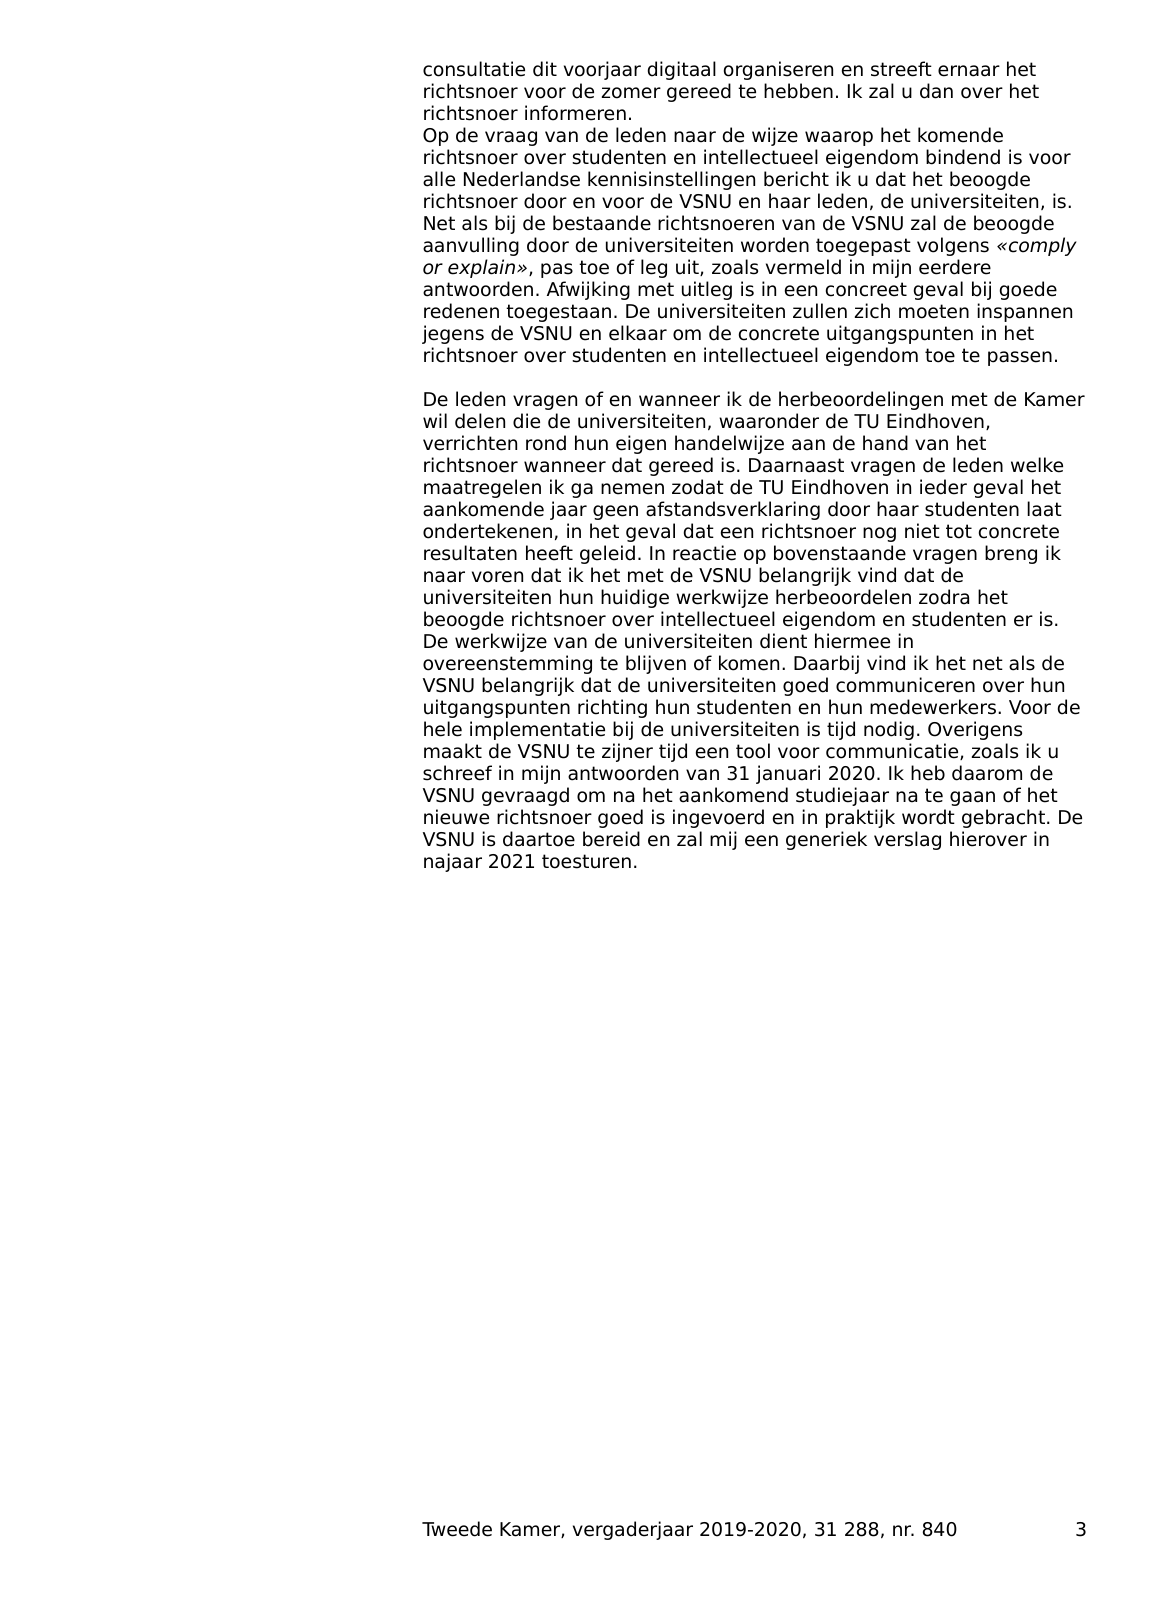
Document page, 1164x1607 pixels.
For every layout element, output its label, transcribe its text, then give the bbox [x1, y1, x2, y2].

text Op de vraag van de leden naar de wijze waarop het komende richtsnoer over studenten en intellectueel eigendom bindend is voor alle Nederlandse kennisinstellingen bericht ik u dat het beoogde richtsnoer door en voor de VSNU en haar leden, de universiteiten, is. Net als bij de bestaande richtsnoeren van de VSNU zal de beoogde aanvulling door de universiteiten worden toegepast volgens «comply or explain», pas toe of leg uit, zoals vermeld in mijn eerdere antwoorden. Afwijking met uitleg is in een concreet geval bij goede redenen toegestaan. De universiteiten zullen zich moeten inspannen jegens de VSNU en elkaar om de concrete uitgangspunten in het richtsnoer over studenten en intellectueel eigendom toe te passen. [422, 125, 1087, 367]
text consultatie dit voorjaar digitaal organiseren en streeft ernaar het richtsnoer voor de zomer gereed te hebben. Ik zal u dan over het richtsnoer informeren. [422, 59, 1087, 125]
text De leden vragen of en wanneer ik de herbeoordelingen met de Kamer wil delen die de universiteiten, waaronder de TU Eindhoven, verrichten rond hun eigen handelwijze aan de hand van het richtsnoer wanneer dat gereed is. Daarnaast vragen de leden welke maatregelen ik ga nemen zodat de TU Eindhoven in ieder geval het aankomende jaar geen afstandsverklaring door haar studenten laat ondertekenen, in het geval dat een richtsnoer nog niet tot concrete resultaten heeft geleid. In reactie op bovenstaande vragen breng ik naar voren dat ik het met de VSNU belangrijk vind dat de universiteiten hun huidige werkwijze herbeoordelen zodra het beoogde richtsnoer over intellectueel eigendom en studenten er is. De werkwijze van de universiteiten dient hiermee in overeenstemming te blijven of komen. Daarbij vind ik het net als de VSNU belangrijk dat de universiteiten goed communiceren over hun uitgangspunten richting hun studenten en hun medewerkers. Voor de hele implementatie bij de universiteiten is tijd nodig. Overigens maakt de VSNU te zijner tijd een tool voor communicatie, zoals ik u schreef in mijn antwoorden van 31 januari 2020. Ik heb daarom de VSNU gevraagd om na het aankomend studiejaar na te gaan of het nieuwe richtsnoer goed is ingevoerd en in praktijk wordt gebracht. De VSNU is daartoe bereid en zal mij een generiek verslag hierover in najaar 2021 toesturen. [422, 389, 1087, 872]
